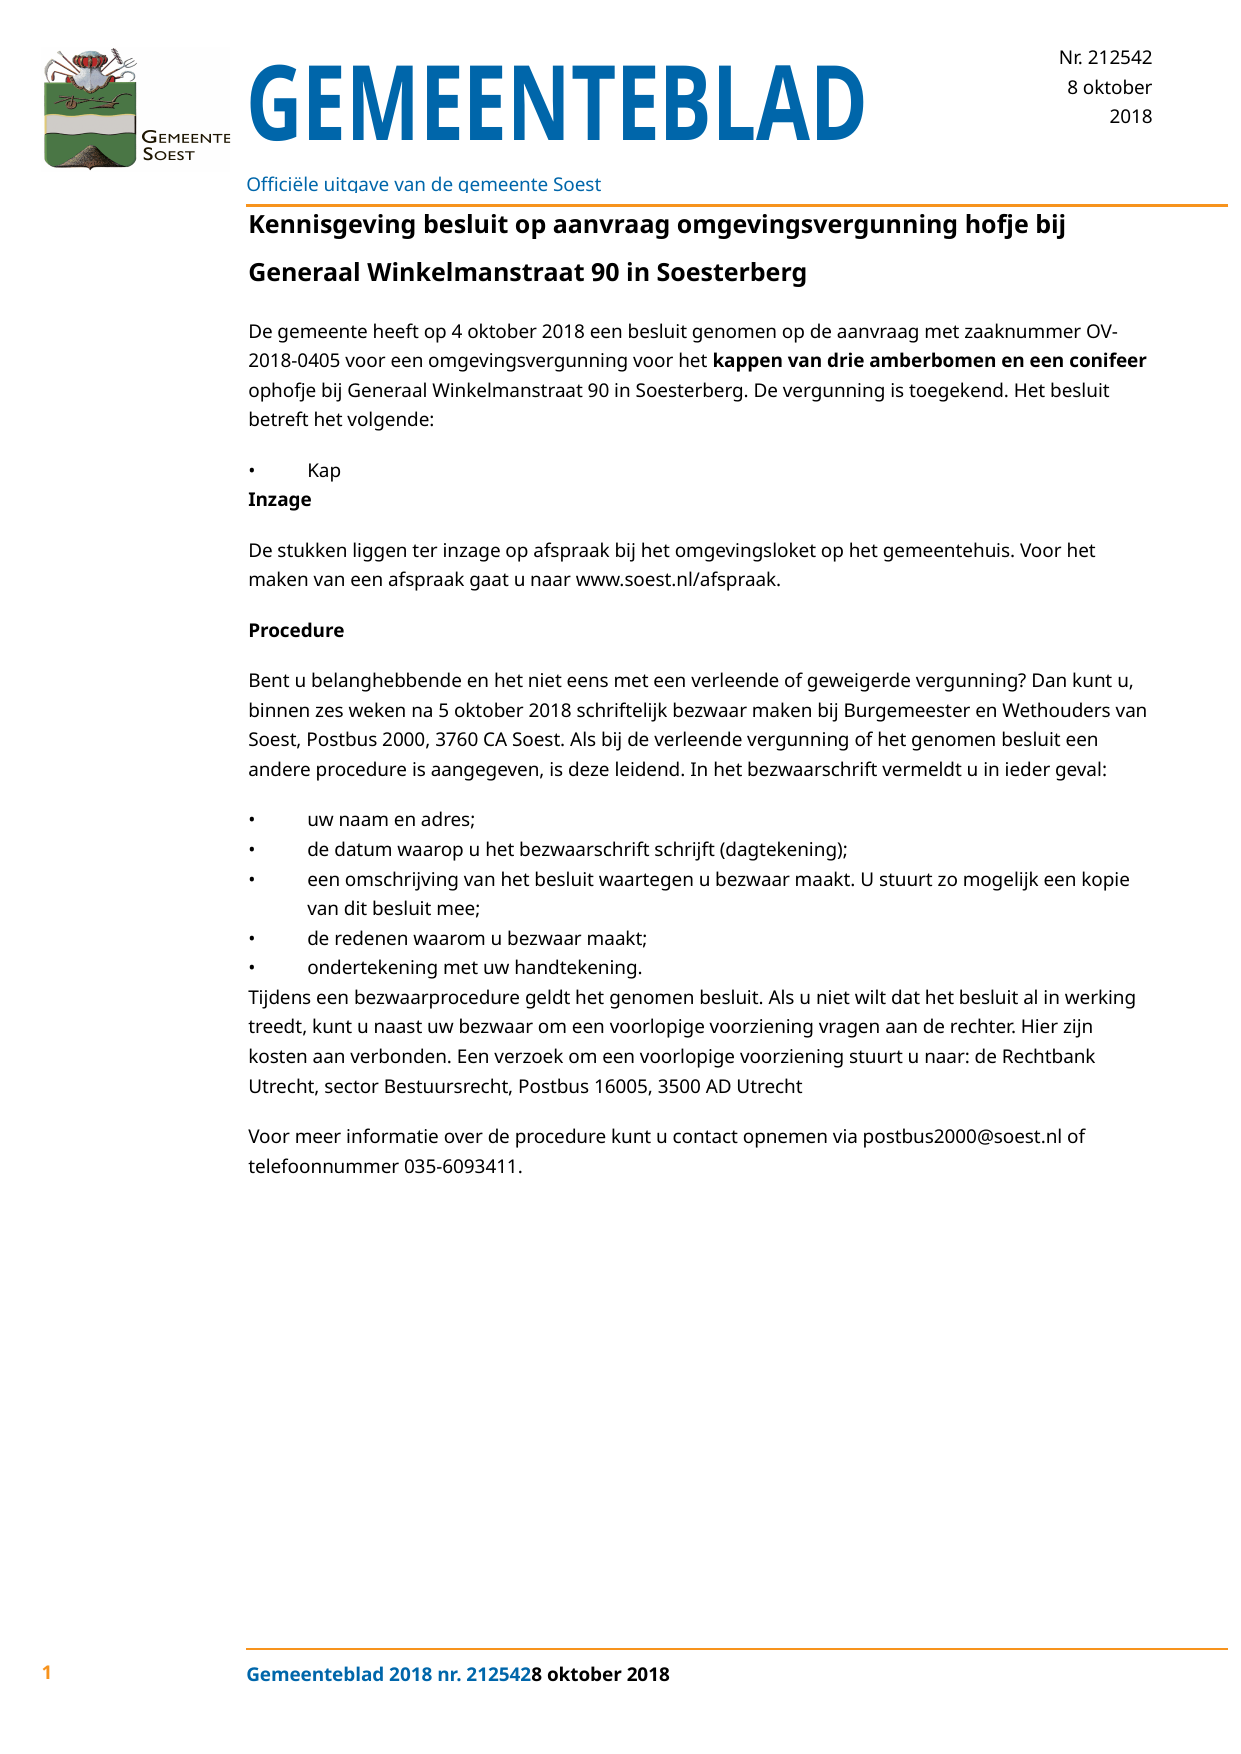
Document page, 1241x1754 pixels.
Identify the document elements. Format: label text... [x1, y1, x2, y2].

text De gemeente heeft op 4 oktober 2018 een besluit genomen op de aanvraag met zaaknummer OV-2018-0405 voor een omgevingsvergunning voor het kappen van drie amberbomen en een conifeer ophofje bij Generaal Winkelmanstraat 90 in Soesterberg. De vergunning is toegekend. Het besluit betreft het volgende: [248, 318, 1152, 432]
text Tijdens een bezwaarprocedure geldt het genomen besluit. Als u niet wilt dat het besluit al in werking treedt, kunt u naast uw bezwaar om een voorlopige voorziening vragen aan de rechter. Hier zijn kosten aan verbonden. Een verzoek om een voorlopige voorziening stuurt u naar: de Rechtbank Utrecht, sector Bestuursrecht, Postbus 16005, 3500 AD Utrecht [248, 984, 1152, 1099]
list de datum waarop u het bezwaarschrift schrijft (dagtekening); [248, 836, 1152, 862]
list de redenen waarom u bezwaar maakt; [248, 925, 1152, 951]
list Kap [248, 457, 1152, 483]
list een omschrijving van het besluit waartegen u bezwaar maakt. U stuurt zo mogelijk een kopie van dit besluit mee; [248, 866, 1152, 921]
list ondertekening met uw handtekening. [248, 954, 1152, 980]
text Voor meer informatie over de procedure kunt u contact opnemen via postbus2000@soest.nl of telefoonnummer 035-6093411. [248, 1123, 1152, 1179]
list uw naam en adres; [248, 807, 1152, 832]
text Kennisgeving besluit op aanvraag omgevingsvergunning hofje bij Generaal Winkelmanstraat 90 in Soesterberg [248, 207, 1152, 288]
picture [41, 47, 231, 172]
text Bent u belanghebbende en het niet eens met een verleende of geweigerde vergunning? Dan kunt u, binnen zes weken na 5 oktober 2018 schriftelijk bezwaar maken bij Burgemeester en Wethouders van Soest, Postbus 2000, 3760 CA Soest. Als bij de verleende vergunning of het genomen besluit een andere procedure is aangegeven, is deze leidend. In het bezwaarschrift vermeldt u in ieder geval: [248, 667, 1152, 782]
text De stukken liggen ter inzage op afspraak bij het omgevingsloket op het gemeentehuis. Voor het maken van een afspraak gaat u naar www.soest.nl/afspraak. [248, 537, 1152, 592]
text Inzage [248, 487, 1152, 512]
text Procedure [248, 617, 1152, 643]
